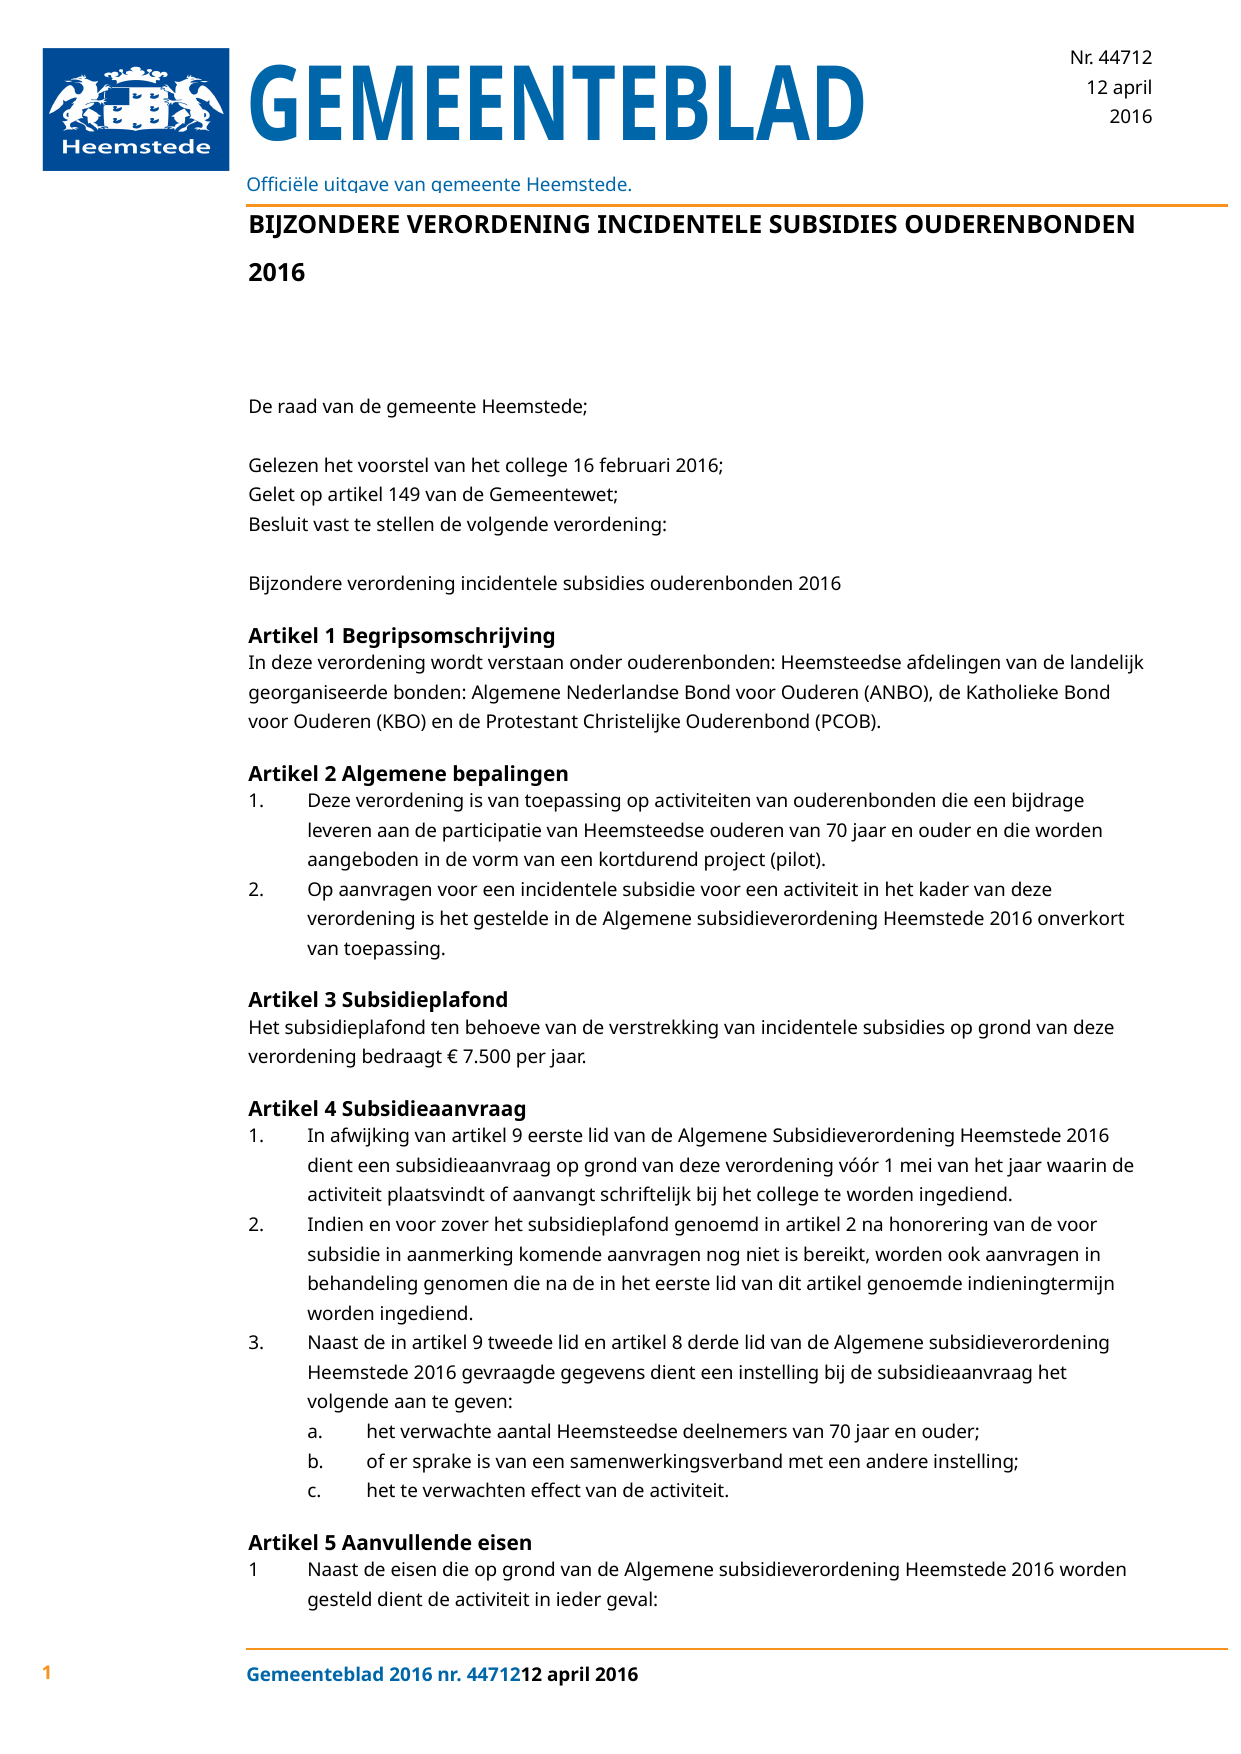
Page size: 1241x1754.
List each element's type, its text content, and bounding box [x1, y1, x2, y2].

text De raad van de gemeente Heemstede; [248, 393, 1152, 419]
text Bijzondere verordening incidentele subsidies ouderenbonden 2016 [248, 570, 1152, 596]
text Artikel 2 Algemene bepalingen [248, 759, 1152, 787]
text Besluit vast te stellen de volgende verordening: [248, 511, 1152, 537]
list Indien en voor zover het subsidieplafond genoemd in artikel 2 na honorering van de voor subsidie in aanmerking komende aanvragen nog niet is bereikt, worden ook aanvragen in behandeling genomen die na de in het eerste lid van dit artikel genoemde indieningtermijn worden ingediend. [248, 1211, 1152, 1326]
list het te verwachten effect van de activiteit. [307, 1477, 1152, 1503]
list Naast de in artikel 9 tweede lid en artikel 8 derde lid van de Algemene subsidieverordening Heemstede 2016 gevraagde gegevens dient een instelling bij de subsidieaanvraag het volgende aan te geven: [248, 1329, 1152, 1414]
list Deze verordening is van toepassing op activiteiten van ouderenbonden die een bijdrage leveren aan de participatie van Heemsteedse ouderen van 70 jaar en ouder en die worden aangeboden in de vorm van een kortdurend project (pilot). [248, 787, 1152, 872]
text Artikel 5 Aanvullende eisen [248, 1528, 1152, 1556]
list In afwijking van artikel 9 eerste lid van de Algemene Subsidieverordening Heemstede 2016 dient een subsidieaanvraag op grond van deze verordening vóór 1 mei van het jaar waarin de activiteit plaatsvindt of aanvangt schriftelijk bij het college te worden ingediend. [248, 1122, 1152, 1207]
list het verwachte aantal Heemsteedse deelnemers van 70 jaar en ouder; [307, 1418, 1152, 1444]
list of er sprake is van een samenwerkingsverband met een andere instelling; [307, 1448, 1152, 1474]
text Gelezen het voorstel van het college 16 februari 2016; [248, 452, 1152, 478]
text BIJZONDERE VERORDENING INCIDENTELE SUBSIDIES OUDERENBONDEN 2016 [248, 207, 1152, 288]
picture [41, 47, 231, 172]
text Artikel 4 Subsidieaanvraag [248, 1094, 1152, 1122]
text Het subsidieplafond ten behoeve van de verstrekking van incidentele subsidies op grond van deze verordening bedraagt € 7.500 per jaar. [248, 1014, 1152, 1069]
list Naast de eisen die op grond van de Algemene subsidieverordening Heemstede 2016 worden gesteld dient de activiteit in ieder geval: [248, 1556, 1152, 1612]
list Op aanvragen voor een incidentele subsidie voor een activiteit in het kader van deze verordening is het gestelde in de Algemene subsidieverordening Heemstede 2016 onverkort van toepassing. [248, 876, 1152, 961]
text Artikel 3 Subsidieplafond [248, 986, 1152, 1014]
text Gelet op artikel 149 van de Gemeentewet; [248, 482, 1152, 507]
text In deze verordening wordt verstaan onder ouderenbonden: Heemsteedse afdelingen van de landelijk georganiseerde bonden: Algemene Nederlandse Bond voor Ouderen (ANBO), de Katholieke Bond voor Ouderen (KBO) en de Protestant Christelijke Ouderenbond (PCOB). [248, 649, 1152, 734]
text Artikel 1 Begripsomschrijving [248, 621, 1152, 649]
